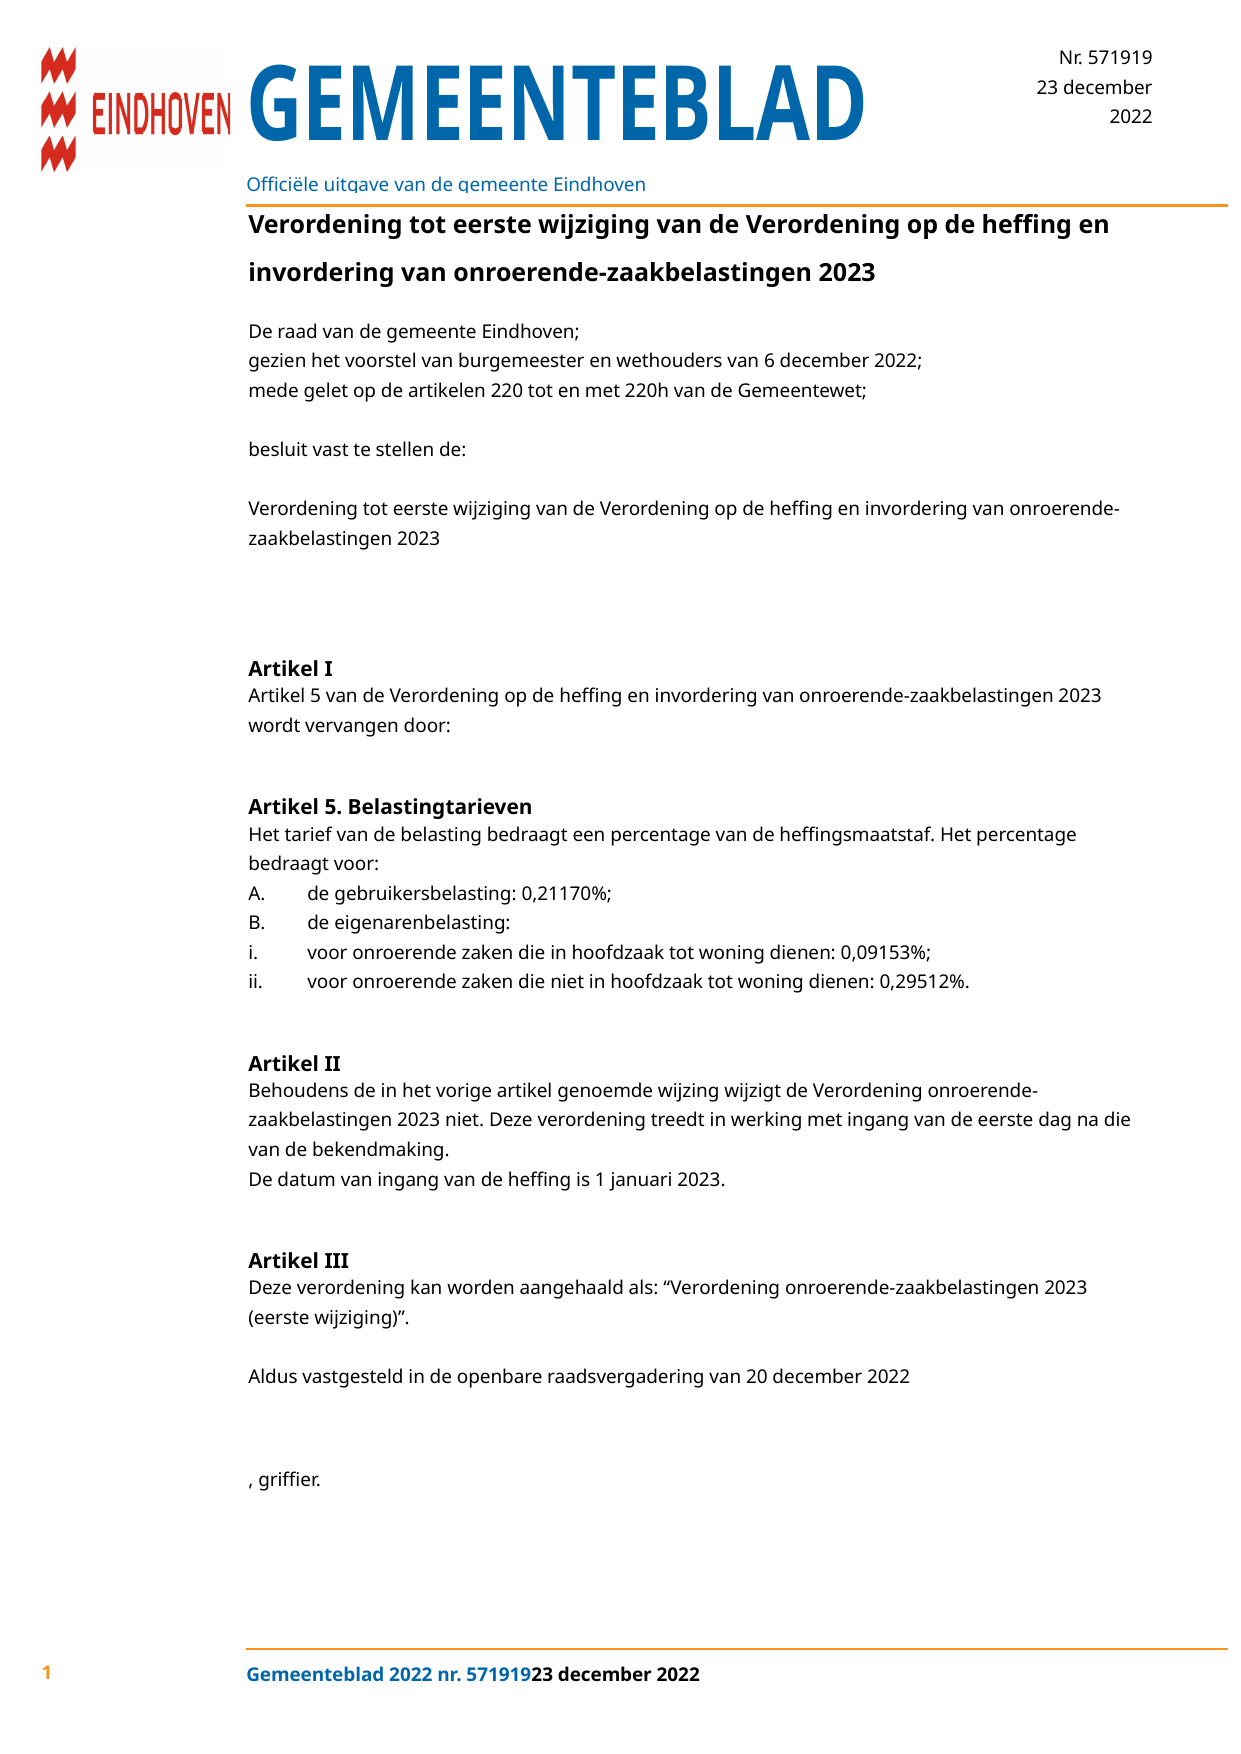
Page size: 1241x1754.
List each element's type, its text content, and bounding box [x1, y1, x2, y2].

list de eigenarenbelasting: [248, 909, 1152, 935]
text Verordening tot eerste wijziging van de Verordening op de heffing en invordering van onroerende-zaakbelastingen 2023 [248, 207, 1152, 288]
list voor onroerende zaken die niet in hoofdzaak tot woning dienen: 0,29512%. [248, 969, 1152, 994]
text Artikel I [248, 654, 1152, 683]
text De raad van de gemeente Eindhoven; [248, 318, 1152, 344]
text Artikel II [248, 1049, 1152, 1077]
list voor onroerende zaken die in hoofdzaak tot woning dienen: 0,09153%; [248, 939, 1152, 965]
text Verordening tot eerste wijziging van de Verordening op de heffing en invordering van onroerende-zaakbelastingen 2023 [248, 495, 1152, 551]
text Deze verordening kan worden aangehaald als: “Verordening onroerende-zaakbelastingen 2023 (eerste wijziging)”. [248, 1274, 1152, 1329]
text Het tarief van de belasting bedraagt een percentage van de heffingsmaatstaf. Het percentage bedraagt voor: [248, 821, 1152, 876]
text , griffier. [248, 1466, 1152, 1492]
text Artikel 5 van de Verordening op de heffing en invordering van onroerende-zaakbelastingen 2023 wordt vervangen door: [248, 683, 1152, 738]
text besluit vast te stellen de: [248, 436, 1152, 462]
text Artikel 5. Belastingtarieven [248, 792, 1152, 821]
picture [41, 47, 231, 172]
text gezien het voorstel van burgemeester en wethouders van 6 december 2022; [248, 347, 1152, 373]
text De datum van ingang van de heffing is 1 januari 2023. [248, 1166, 1152, 1192]
text Aldus vastgesteld in de openbare raadsvergadering van 20 december 2022 [248, 1363, 1152, 1389]
list de gebruikersbelasting: 0,21170%; [248, 880, 1152, 906]
text Behoudens de in het vorige artikel genoemde wijzing wijzigt de Verordening onroerende-zaakbelastingen 2023 niet. Deze verordening treedt in werking met ingang van de eerste dag na die van de bekendmaking. [248, 1077, 1152, 1162]
text Artikel III [248, 1246, 1152, 1274]
text mede gelet op de artikelen 220 tot en met 220h van de Gemeentewet; [248, 377, 1152, 403]
